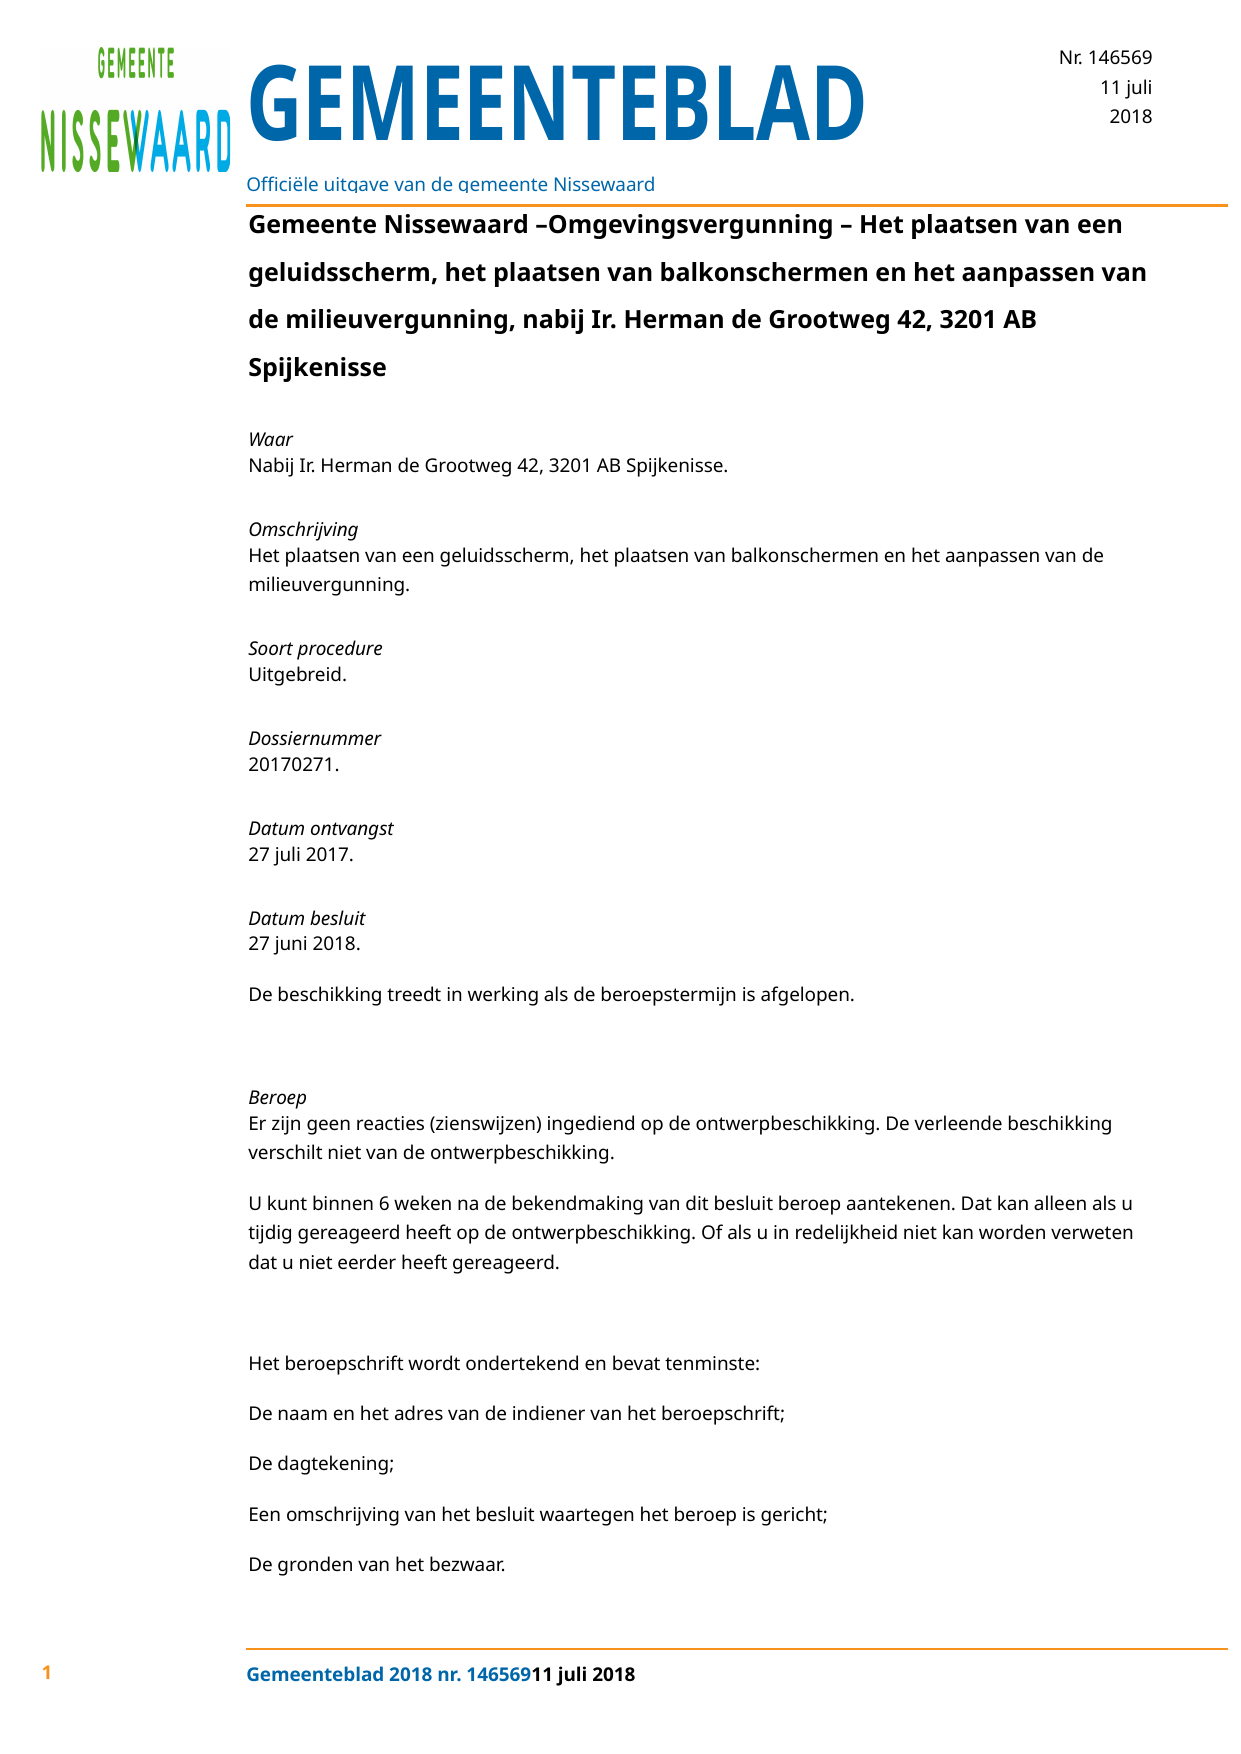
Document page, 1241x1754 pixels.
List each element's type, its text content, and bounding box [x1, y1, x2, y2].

text De beschikking treedt in werking als de beroepstermijn is afgelopen. [248, 981, 1152, 1007]
text Omschrijving [248, 516, 1152, 542]
picture [222, 122, 227, 160]
picture [201, 122, 206, 138]
text Nabij Ir. Herman de Grootweg 42, 3201 AB Spijkenisse. [248, 452, 1152, 478]
text Gemeente Nissewaard –Omgevingsvergunning – Het plaatsen van een geluidsscherm, het plaatsen van balkonschermen en het aanpassen van de milieuvergunning, nabij Ir. Herman de Grootweg 42, 3201 AB Spijkenisse [248, 207, 1152, 384]
text De naam en het adres van de indiener van het beroepschrift; [248, 1400, 1152, 1426]
text Een omschrijving van het besluit waartegen het beroep is gericht; [248, 1501, 1152, 1527]
text 27 juni 2018. [248, 930, 1152, 956]
text 20170271. [248, 751, 1152, 777]
text De gronden van het bezwaar. [248, 1551, 1152, 1577]
picture [176, 157, 187, 172]
text Het plaatsen van een geluidsscherm, het plaatsen van balkonschermen en het aanpassen van de milieuvergunning. [248, 542, 1152, 597]
text Dossiernummer [248, 725, 1152, 751]
picture [154, 157, 165, 172]
text Het beroepschrift wordt ondertekend en bevat tenminste: [248, 1350, 1152, 1376]
text Datum besluit [248, 905, 1152, 930]
text Waar [248, 427, 1152, 452]
text 27 juli 2017. [248, 841, 1152, 866]
text U kunt binnen 6 weken na de bekendmaking van dit besluit beroep aantekenen. Dat kan alleen als u tijdig gereageerd heeft op de ontwerpbeschikking. Of als u in redelijkheid niet kan worden verweten dat u niet eerder heeft gereageerd. [248, 1190, 1152, 1275]
picture [200, 151, 206, 172]
text Beroep [248, 1084, 1152, 1110]
text Er zijn geen reacties (zienswijzen) ingediend op de ontwerpbeschikking. De verleende beschikking verschilt niet van de ontwerpbeschikking. [248, 1110, 1152, 1165]
text Datum ontvangst [248, 815, 1152, 841]
text De dagtekening; [248, 1451, 1152, 1476]
text Uitgebreid. [248, 661, 1152, 687]
text Soort procedure [248, 636, 1152, 661]
picture [41, 47, 231, 172]
